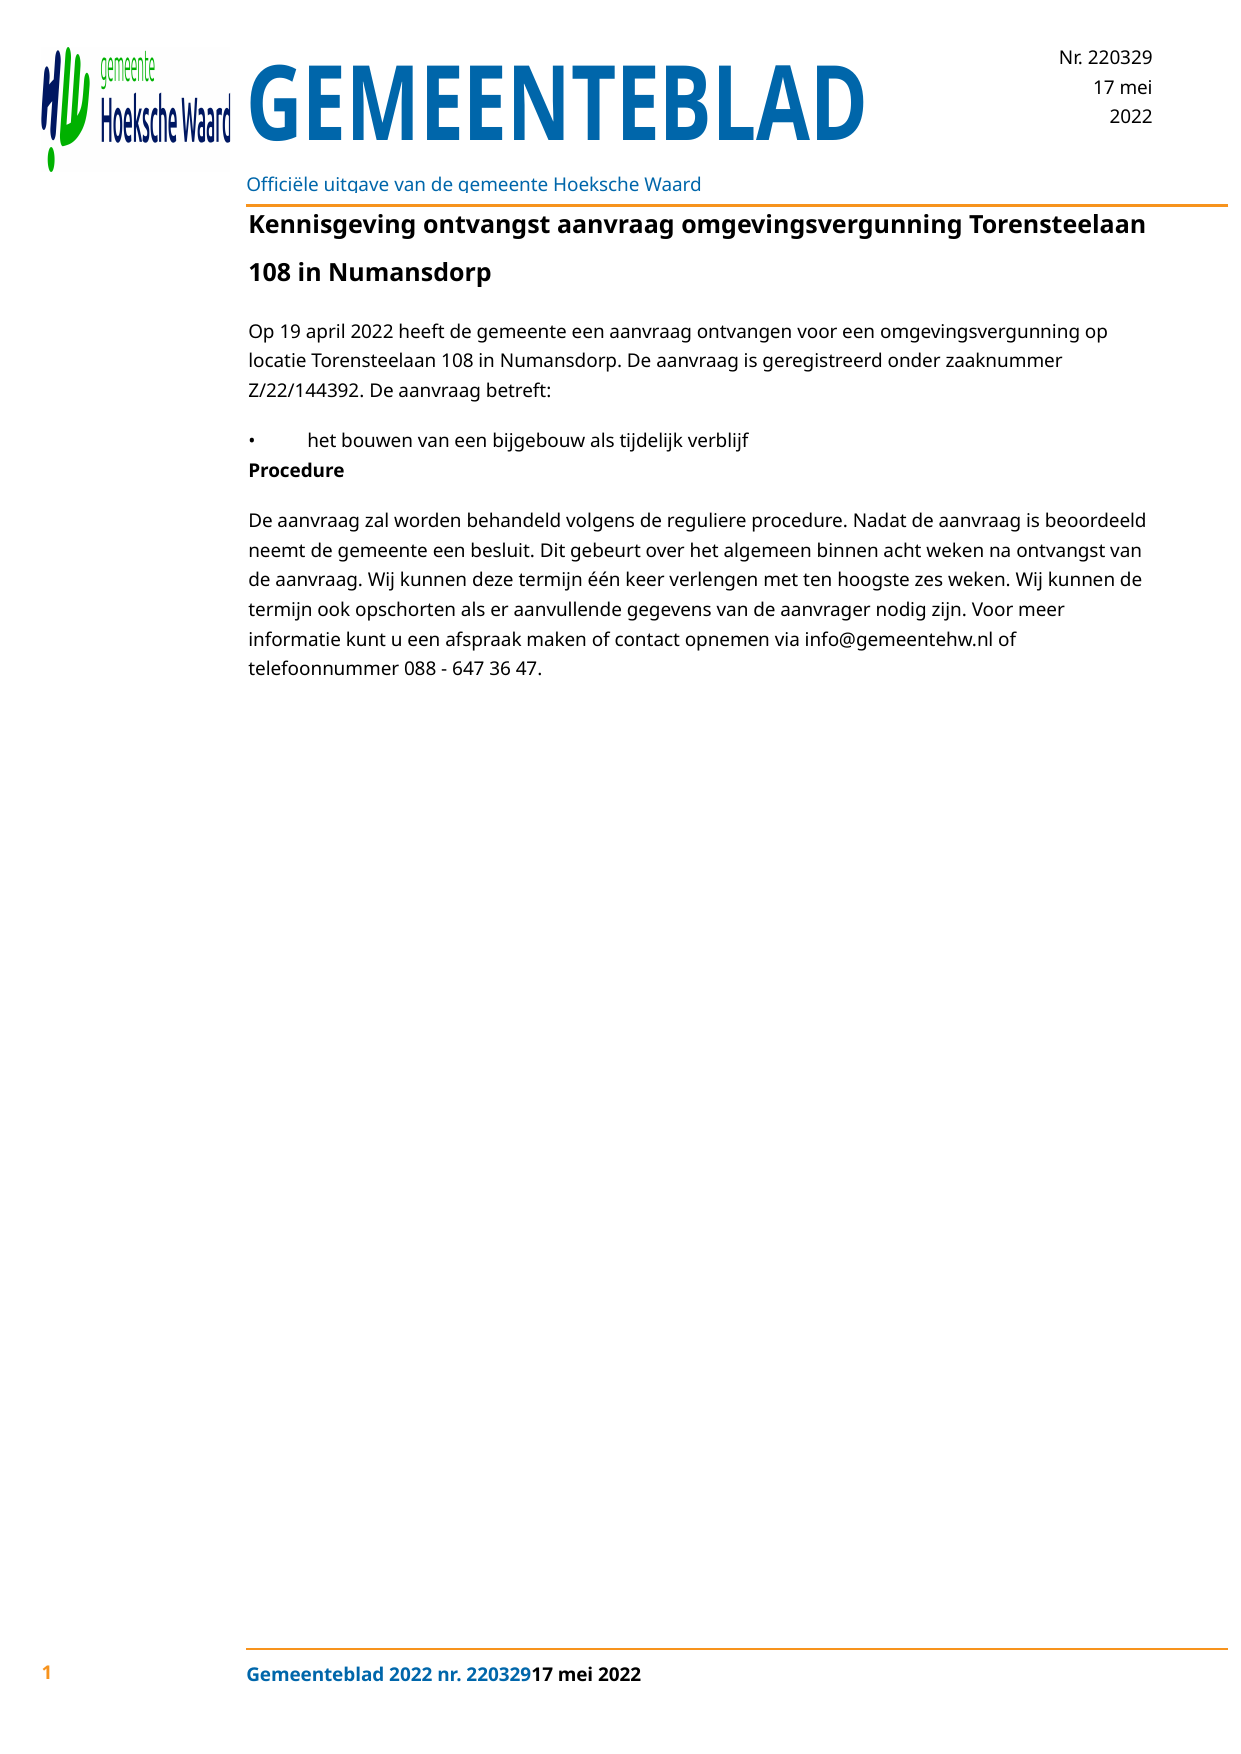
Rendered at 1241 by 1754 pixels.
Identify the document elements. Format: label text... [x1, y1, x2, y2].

text Op 19 april 2022 heeft de gemeente een aanvraag ontvangen voor een omgevingsvergunning op locatie Torensteelaan 108 in Numansdorp. De aanvraag is geregistreerd onder zaaknummer Z/22/144392. De aanvraag betreft: [248, 318, 1152, 403]
text Kennisgeving ontvangst aanvraag omgevingsvergunning Torensteelaan 108 in Numansdorp [248, 207, 1152, 288]
text De aanvraag zal worden behandeld volgens de reguliere procedure. Nadat de aanvraag is beoordeeld neemt de gemeente een besluit. Dit gebeurt over het algemeen binnen acht weken na ontvangst van de aanvraag. Wij kunnen deze termijn één keer verlengen met ten hoogste zes weken. Wij kunnen de termijn ook opschorten als er aanvullende gegevens van de aanvrager nodig zijn. Voor meer informatie kunt u een afspraak maken of contact opnemen via info@gemeentehw.nl of telefoonnummer 088 - 647 36 47. [248, 507, 1152, 681]
picture [41, 47, 231, 172]
list het bouwen van een bijgebouw als tijdelijk verblijf [248, 427, 1152, 453]
text Procedure [248, 457, 1152, 483]
